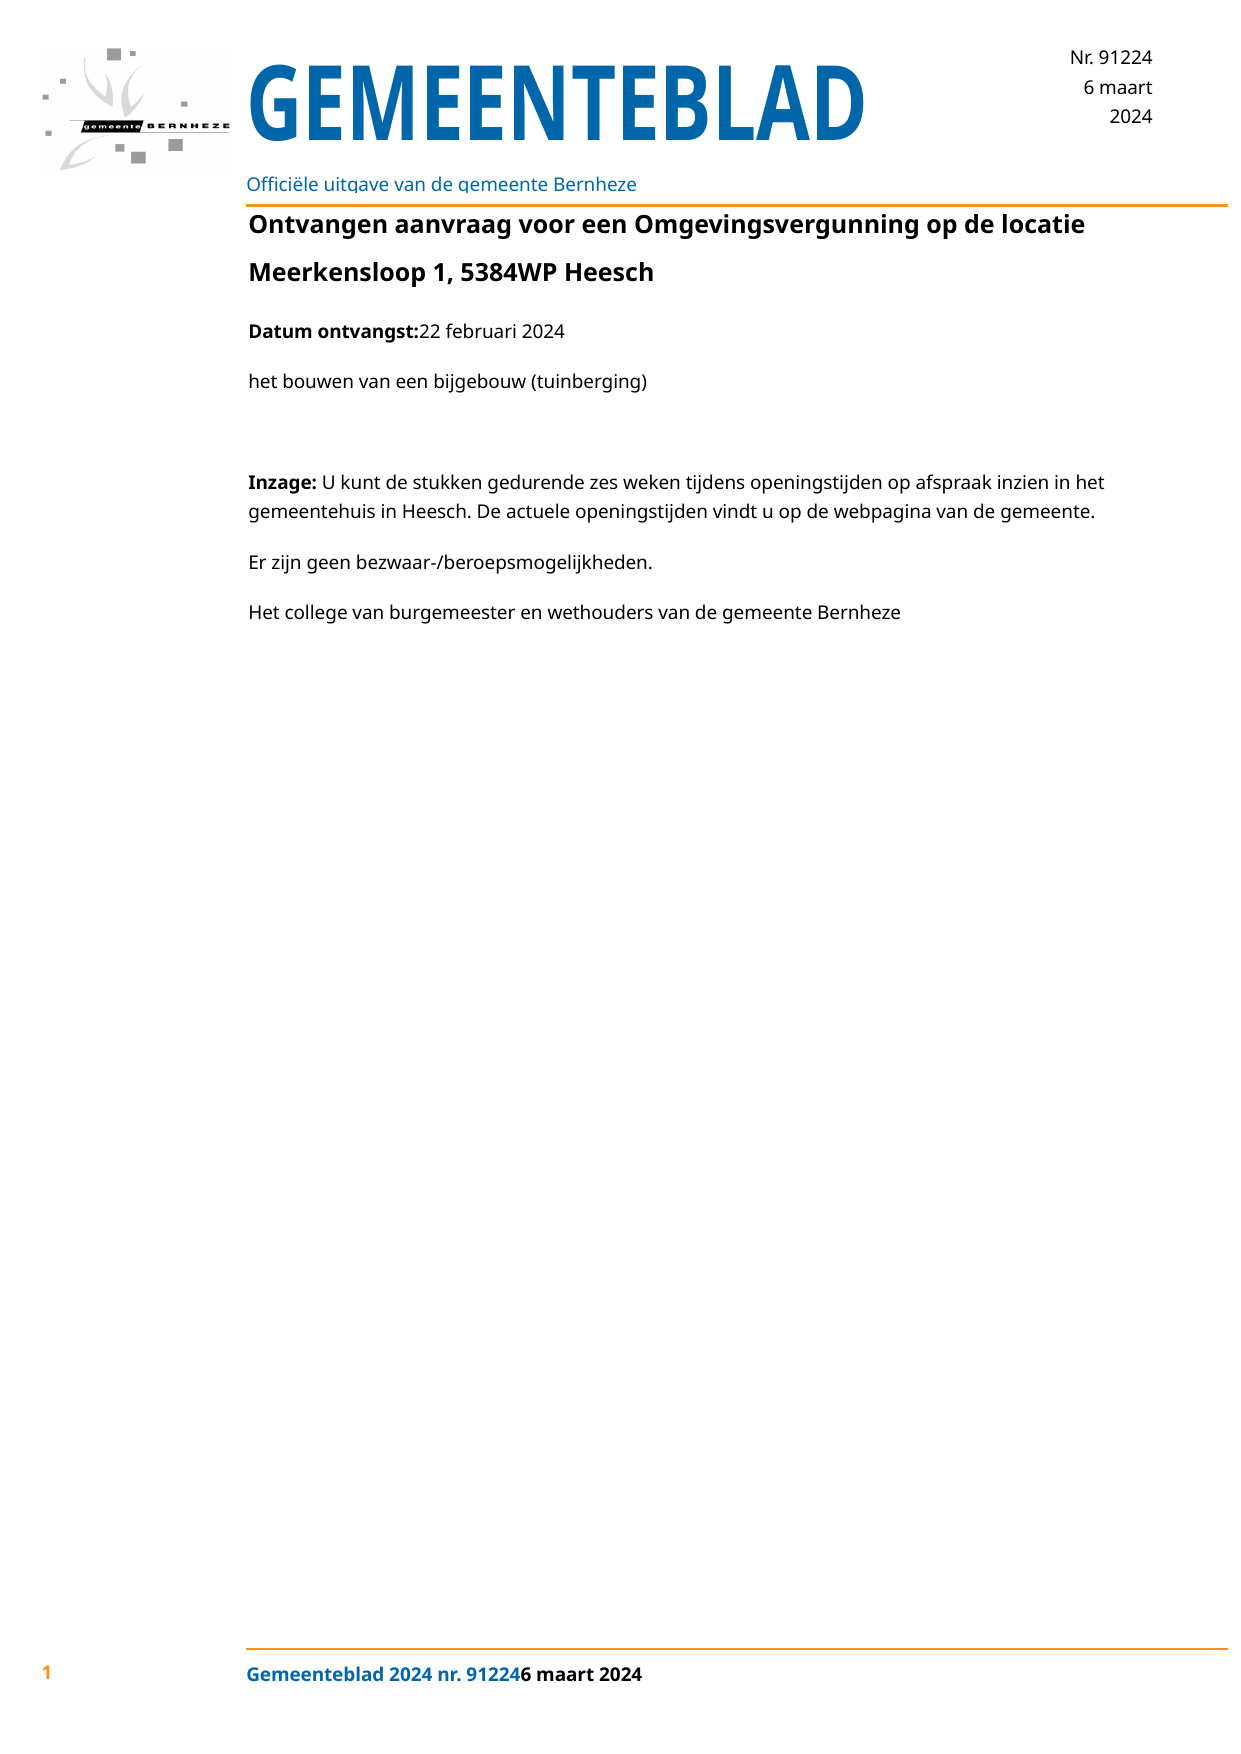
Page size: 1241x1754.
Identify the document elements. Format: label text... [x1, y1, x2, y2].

text Het college van burgemeester en wethouders van de gemeente Bernheze [248, 599, 1152, 625]
text het bouwen van een bijgebouw (tuinberging) [248, 368, 1152, 394]
text Er zijn geen bezwaar-/beroepsmogelijkheden. [248, 549, 1152, 575]
picture [41, 47, 231, 172]
text Inzage: U kunt de stukken gedurende zes weken tijdens openingstijden op afspraak inzien in het gemeentehuis in Heesch. De actuele openingstijden vindt u op de webpagina van de gemeente. [248, 469, 1152, 524]
text Ontvangen aanvraag voor een Omgevingsvergunning op de locatie Meerkensloop 1, 5384WP Heesch [248, 207, 1152, 288]
text Datum ontvangst:22 februari 2024 [248, 318, 1152, 344]
